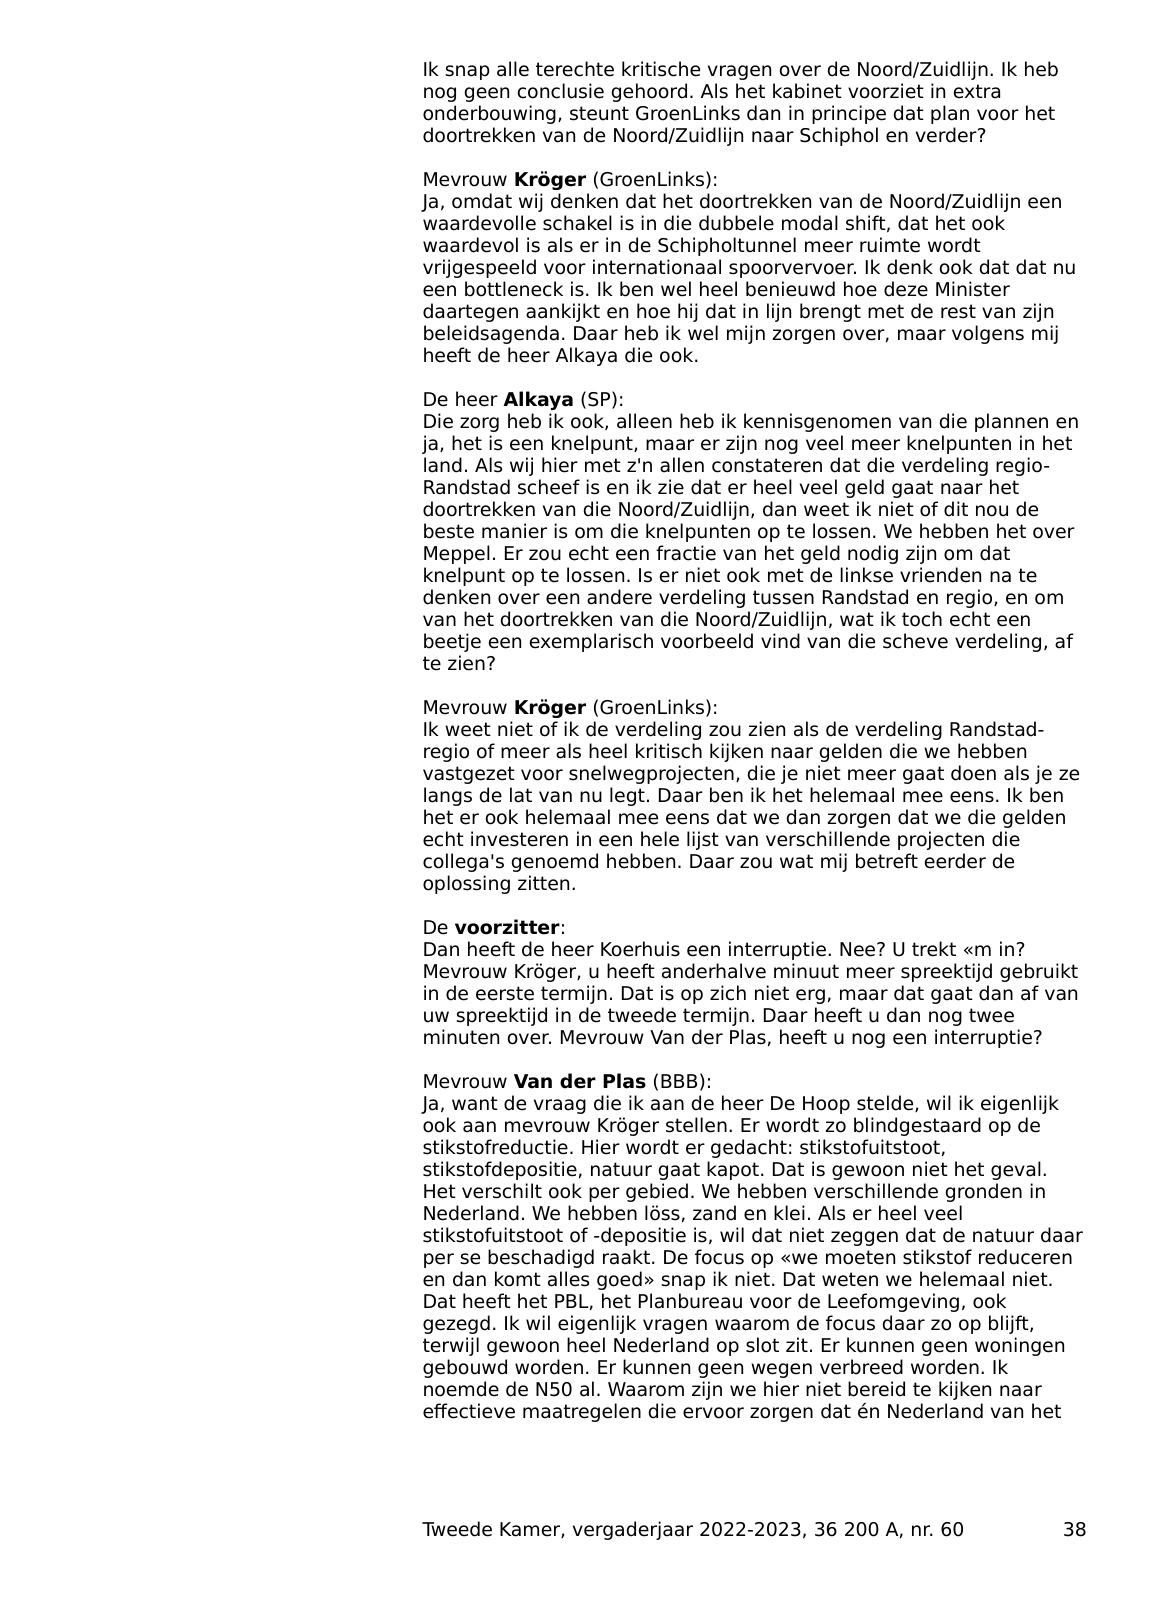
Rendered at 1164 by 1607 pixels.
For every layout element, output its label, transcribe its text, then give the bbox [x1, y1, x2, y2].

text Mevrouw Kröger (GroenLinks): [422, 697, 1087, 719]
text Die zorg heb ik ook, alleen heb ik kennisgenomen van die plannen en ja, het is een knelpunt, maar er zijn nog veel meer knelpunten in het land. Als wij hier met z'n allen constateren dat die verdeling regio-Randstad scheef is en ik zie dat er heel veel geld gaat naar het doortrekken van die Noord/Zuidlijn, dan weet ik niet of dit nou de beste manier is om die knelpunten op te lossen. We hebben het over Meppel. Er zou echt een fractie van het geld nodig zijn om dat knelpunt op te lossen. Is er niet ook met de linkse vrienden na te denken over een andere verdeling tussen Randstad en regio, en om van het doortrekken van die Noord/Zuidlijn, wat ik toch echt een beetje een exemplarisch voorbeeld vind van die scheve verdeling, af te zien? [422, 411, 1087, 675]
text Dan heeft de heer Koerhuis een interruptie. Nee? U trekt «m in? Mevrouw Kröger, u heeft anderhalve minuut meer spreektijd gebruikt in de eerste termijn. Dat is op zich niet erg, maar dat gaat dan af van uw spreektijd in de tweede termijn. Daar heeft u dan nog twee minuten over. Mevrouw Van der Plas, heeft u nog een interruptie? [422, 939, 1087, 1049]
text De heer Alkaya (SP): [422, 389, 1087, 411]
text Ik weet niet of ik de verdeling zou zien als de verdeling Randstad-regio of meer als heel kritisch kijken naar gelden die we hebben vastgezet voor snelwegprojecten, die je niet meer gaat doen als je ze langs de lat van nu legt. Daar ben ik het helemaal mee eens. Ik ben het er ook helemaal mee eens dat we dan zorgen dat we die gelden echt investeren in een hele lijst van verschillende projecten die collega's genoemd hebben. Daar zou wat mij betreft eerder de oplossing zitten. [422, 719, 1087, 895]
text Ja, omdat wij denken dat het doortrekken van de Noord/Zuidlijn een waardevolle schakel is in die dubbele modal shift, dat het ook waardevol is als er in de Schipholtunnel meer ruimte wordt vrijgespeeld voor internationaal spoorvervoer. Ik denk ook dat dat nu een bottleneck is. Ik ben wel heel benieuwd hoe deze Minister daartegen aankijkt en hoe hij dat in lijn brengt met de rest van zijn beleidsagenda. Daar heb ik wel mijn zorgen over, maar volgens mij heeft de heer Alkaya die ook. [422, 191, 1087, 367]
text De voorzitter: [422, 917, 1087, 939]
text Mevrouw Kröger (GroenLinks): [422, 169, 1087, 191]
text Mevrouw Van der Plas (BBB): [422, 1071, 1087, 1093]
text Ja, want de vraag die ik aan de heer De Hoop stelde, wil ik eigenlijk ook aan mevrouw Kröger stellen. Er wordt zo blindgestaard op de stikstofreductie. Hier wordt er gedacht: stikstofuitstoot, stikstofdepositie, natuur gaat kapot. Dat is gewoon niet het geval. Het verschilt ook per gebied. We hebben verschillende gronden in Nederland. We hebben löss, zand en klei. Als er heel veel stikstofuitstoot of -depositie is, wil dat niet zeggen dat de natuur daar per se beschadigd raakt. De focus op «we moeten stikstof reduceren en dan komt alles goed» snap ik niet. Dat weten we helemaal niet. Dat heeft het PBL, het Planbureau voor de Leefomgeving, ook gezegd. Ik wil eigenlijk vragen waarom de focus daar zo op blijft, terwijl gewoon heel Nederland op slot zit. Er kunnen geen woningen gebouwd worden. Er kunnen geen wegen verbreed worden. Ik noemde de N50 al. Waarom zijn we hier niet bereid te kijken naar effectieve maatregelen die ervoor zorgen dat én Nederland van het [422, 1093, 1087, 1423]
text Ik snap alle terechte kritische vragen over de Noord/Zuidlijn. Ik heb nog geen conclusie gehoord. Als het kabinet voorziet in extra onderbouwing, steunt GroenLinks dan in principe dat plan voor het doortrekken van de Noord/Zuidlijn naar Schiphol en verder? [422, 59, 1087, 147]
